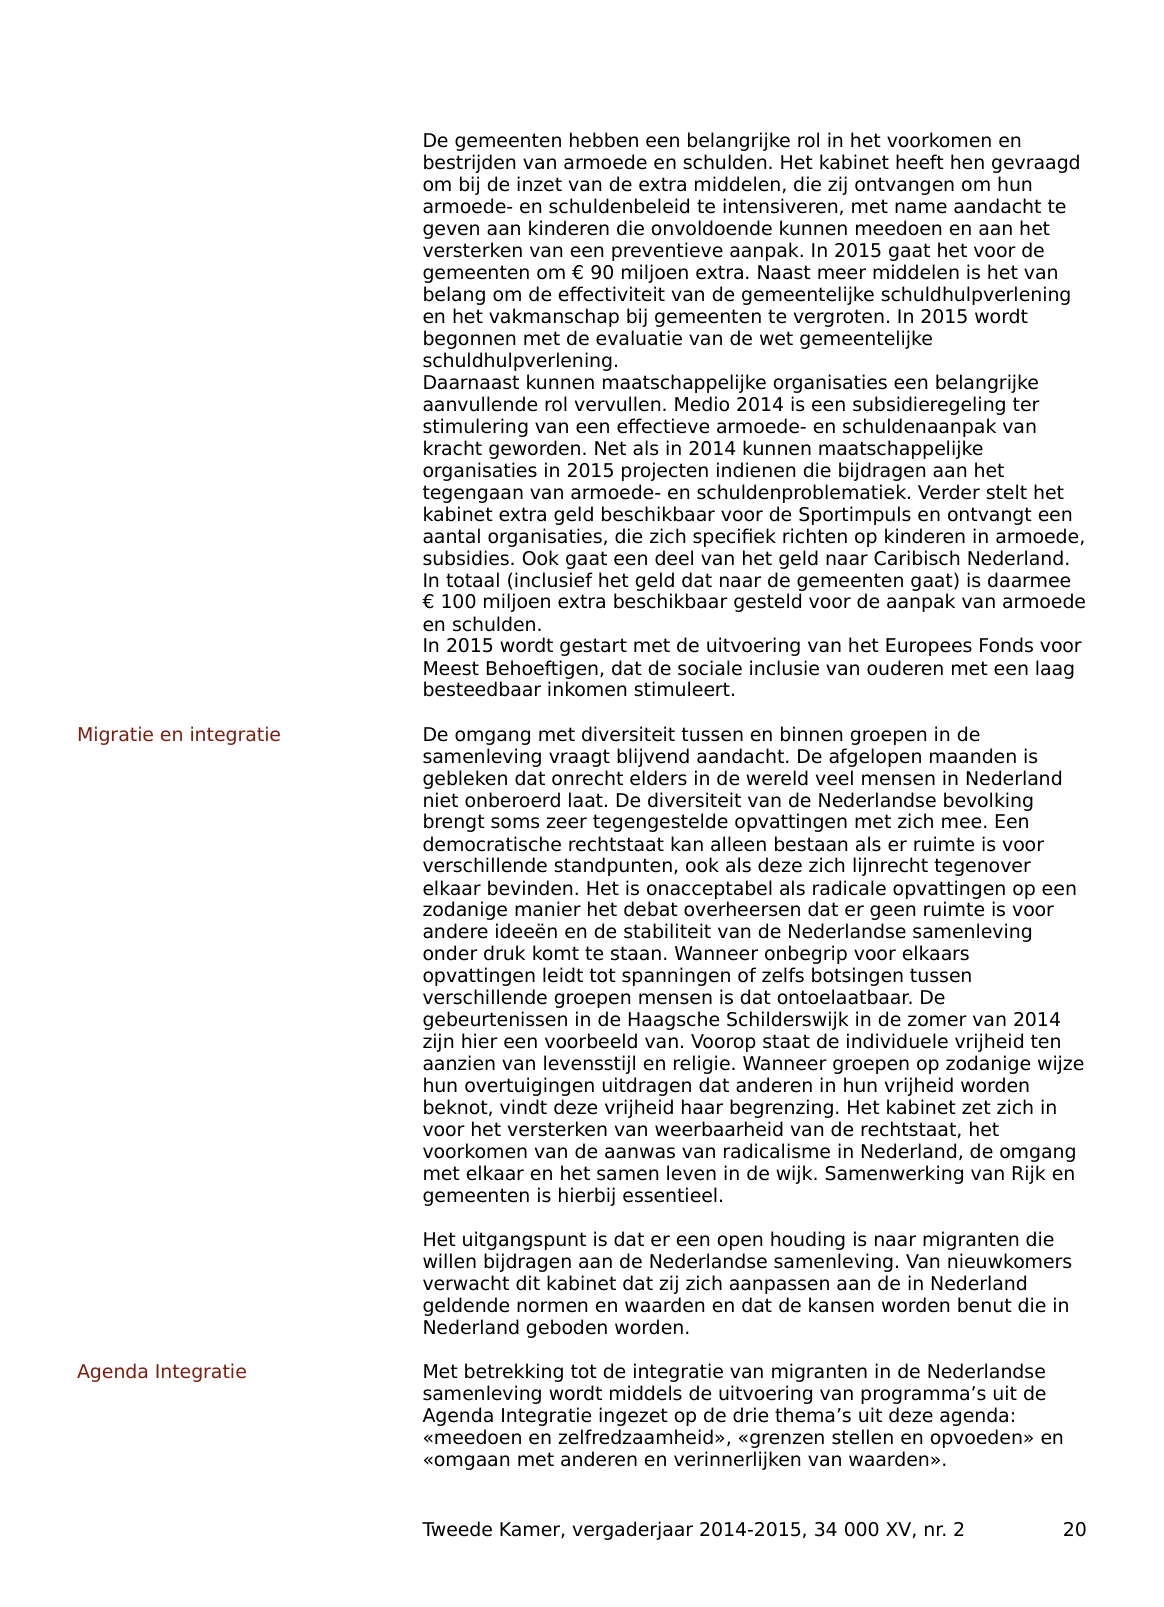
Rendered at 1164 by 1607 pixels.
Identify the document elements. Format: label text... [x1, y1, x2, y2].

text De gemeenten hebben een belangrijke rol in het voorkomen en bestrijden van armoede en schulden. Het kabinet heeft hen gevraagd om bij de inzet van de extra middelen, die zij ontvangen om hun armoede- en schuldenbeleid te intensiveren, met name aandacht te geven aan kinderen die onvoldoende kunnen meedoen en aan het versterken van een preventieve aanpak. In 2015 gaat het voor de gemeenten om € 90 miljoen extra. Naast meer middelen is het van belang om de effectiviteit van de gemeentelijke schuldhulpverlening en het vakmanschap bij gemeenten te vergroten. In 2015 wordt begonnen met de evaluatie van de wet gemeentelijke schuldhulpverlening. [422, 130, 1087, 372]
text De omgang met diversiteit tussen en binnen groepen in de samenleving vraagt blijvend aandacht. De afgelopen maanden is gebleken dat onrecht elders in de wereld veel mensen in Nederland niet onberoerd laat. De diversiteit van de Nederlandse bevolking brengt soms zeer tegengestelde opvattingen met zich mee. Een democratische rechtstaat kan alleen bestaan als er ruimte is voor verschillende standpunten, ook als deze zich lijnrecht tegenover elkaar bevinden. Het is onacceptabel als radicale opvattingen op een zodanige manier het debat overheersen dat er geen ruimte is voor andere ideeën en de stabiliteit van de Nederlandse samenleving onder druk komt te staan. Wanneer onbegrip voor elkaars opvattingen leidt tot spanningen of zelfs botsingen tussen verschillende groepen mensen is dat ontoelaatbaar. De gebeurtenissen in de Haagsche Schilderswijk in de zomer van 2014 zijn hier een voorbeeld van. Voorop staat de individuele vrijheid ten aanzien van levensstijl en religie. Wanneer groepen op zodanige wijze hun overtuigingen uitdragen dat anderen in hun vrijheid worden beknot, vindt deze vrijheid haar begrenzing. Het kabinet zet zich in voor het versterken van weerbaarheid van de rechtstaat, het voorkomen van de aanwas van radicalisme in Nederland, de omgang met elkaar en het samen leven in de wijk. Samenwerking van Rijk en gemeenten is hierbij essentieel. [422, 723, 1087, 1207]
text Met betrekking tot de integratie van migranten in de Nederlandse samenleving wordt middels de uitvoering van programma’s uit de Agenda Integratie ingezet op de drie thema’s uit deze agenda: «meedoen en zelfredzaamheid», «grenzen stellen en opvoeden» en «omgaan met anderen en verinnerlijken van waarden». [422, 1361, 1087, 1471]
text Het uitgangspunt is dat er een open houding is naar migranten die willen bijdragen aan de Nederlandse samenleving. Van nieuwkomers verwacht dit kabinet dat zij zich aanpassen aan de in Nederland geldende normen en waarden en dat de kansen worden benut die in Nederland geboden worden. [422, 1229, 1087, 1339]
text Daarnaast kunnen maatschappelijke organisaties een belangrijke aanvullende rol vervullen. Medio 2014 is een subsidieregeling ter stimulering van een effectieve armoede- en schuldenaanpak van kracht geworden. Net als in 2014 kunnen maatschappelijke organisaties in 2015 projecten indienen die bijdragen aan het tegengaan van armoede- en schuldenproblematiek. Verder stelt het kabinet extra geld beschikbaar voor de Sportimpuls en ontvangt een aantal organisaties, die zich specifiek richten op kinderen in armoede, subsidies. Ook gaat een deel van het geld naar Caribisch Nederland. In totaal (inclusief het geld dat naar de gemeenten gaat) is daarmee € 100 miljoen extra beschikbaar gesteld voor de aanpak van armoede en schulden. [422, 372, 1087, 635]
text Migratie en integratie [77, 723, 399, 746]
text In 2015 wordt gestart met de uitvoering van het Europees Fonds voor Meest Behoeftigen, dat de sociale inclusie van ouderen met een laag besteedbaar inkomen stimuleert. [422, 635, 1087, 701]
text Agenda Integratie [77, 1361, 399, 1383]
